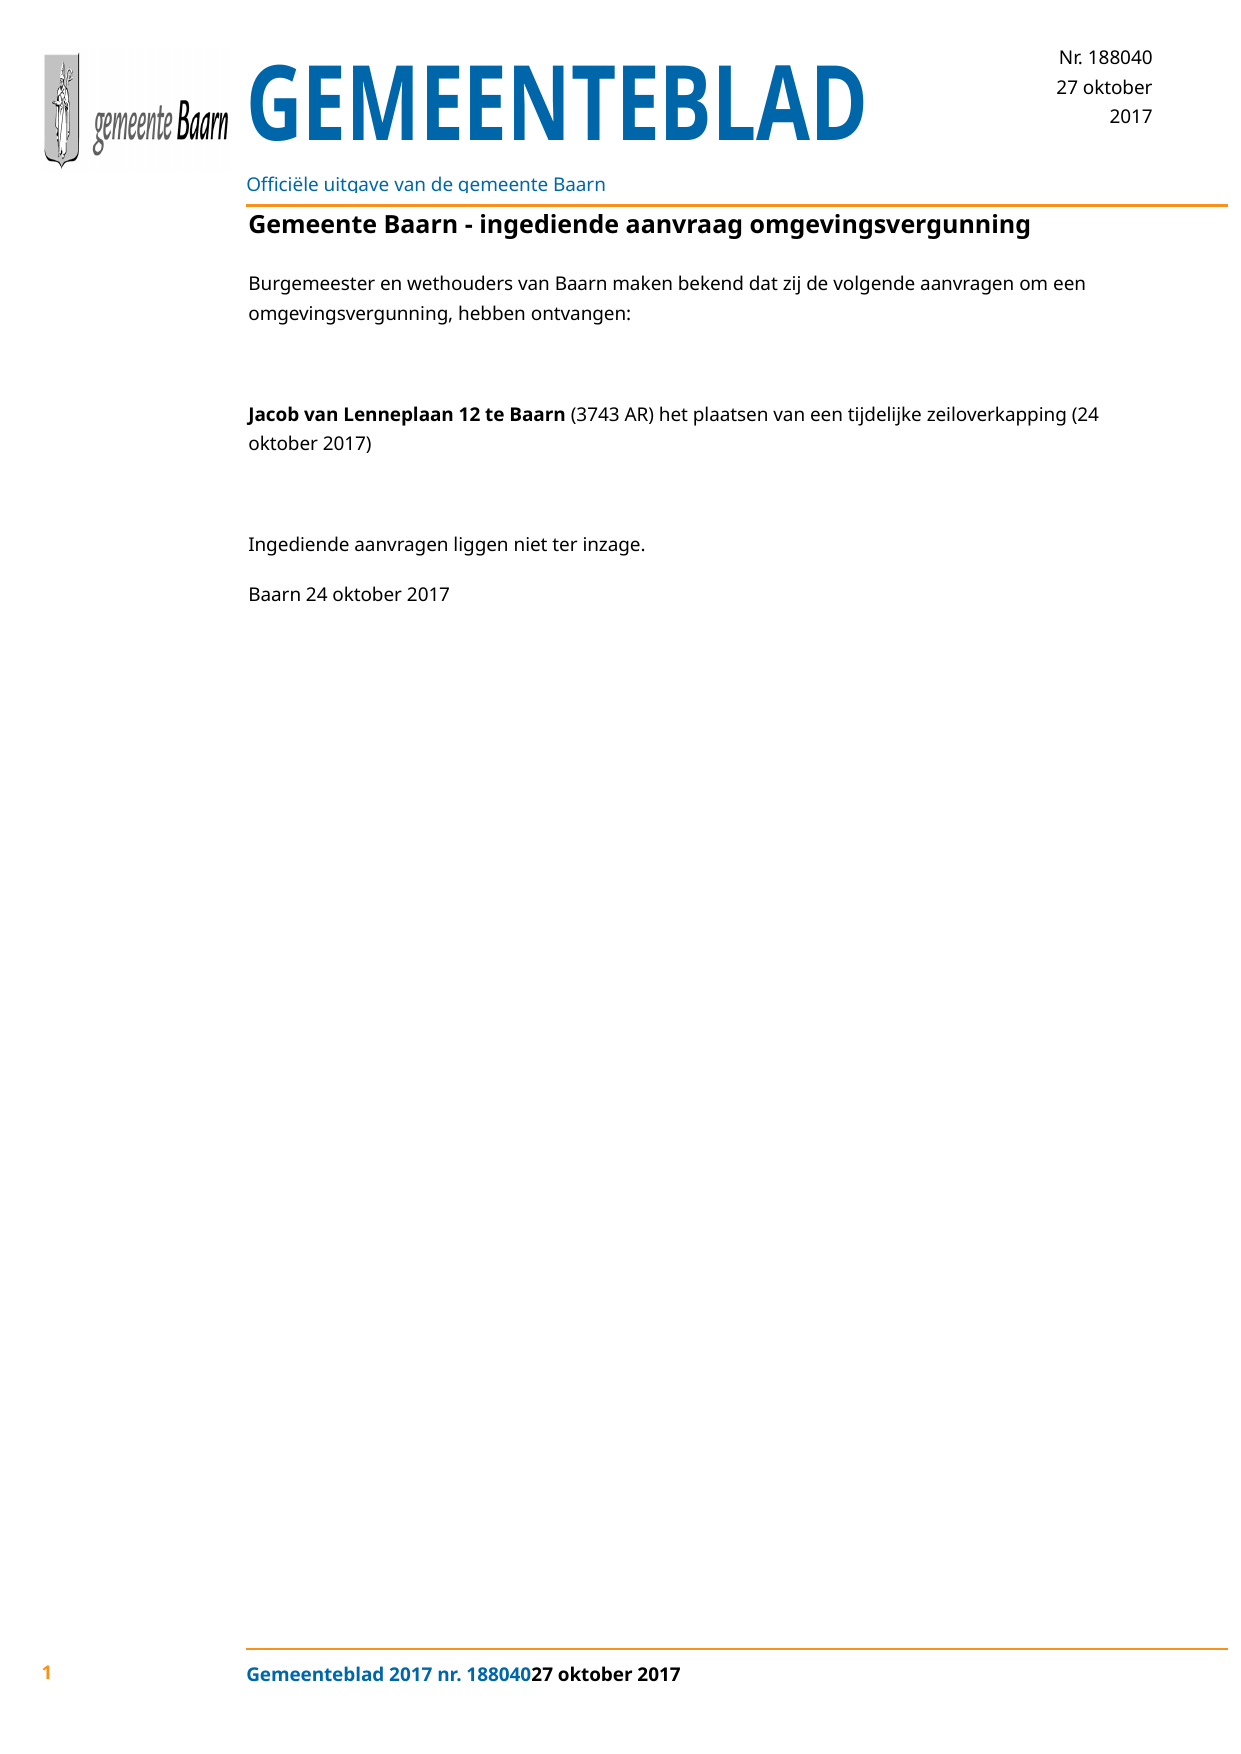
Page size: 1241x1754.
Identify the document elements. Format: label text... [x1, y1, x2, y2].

text Gemeente Baarn - ingediende aanvraag omgevingsvergunning [248, 207, 1152, 241]
picture [41, 47, 231, 172]
text Jacob van Lenneplaan 12 te Baarn (3743 AR) het plaatsen van een tijdelijke zeiloverkapping (24 oktober 2017) [248, 401, 1152, 456]
text Ingediende aanvragen liggen niet ter inzage. [248, 531, 1152, 557]
text Burgemeester en wethouders van Baarn maken bekend dat zij de volgende aanvragen om een omgevingsvergunning, hebben ontvangen: [248, 270, 1152, 326]
text Baarn 24 oktober 2017 [248, 582, 1152, 607]
